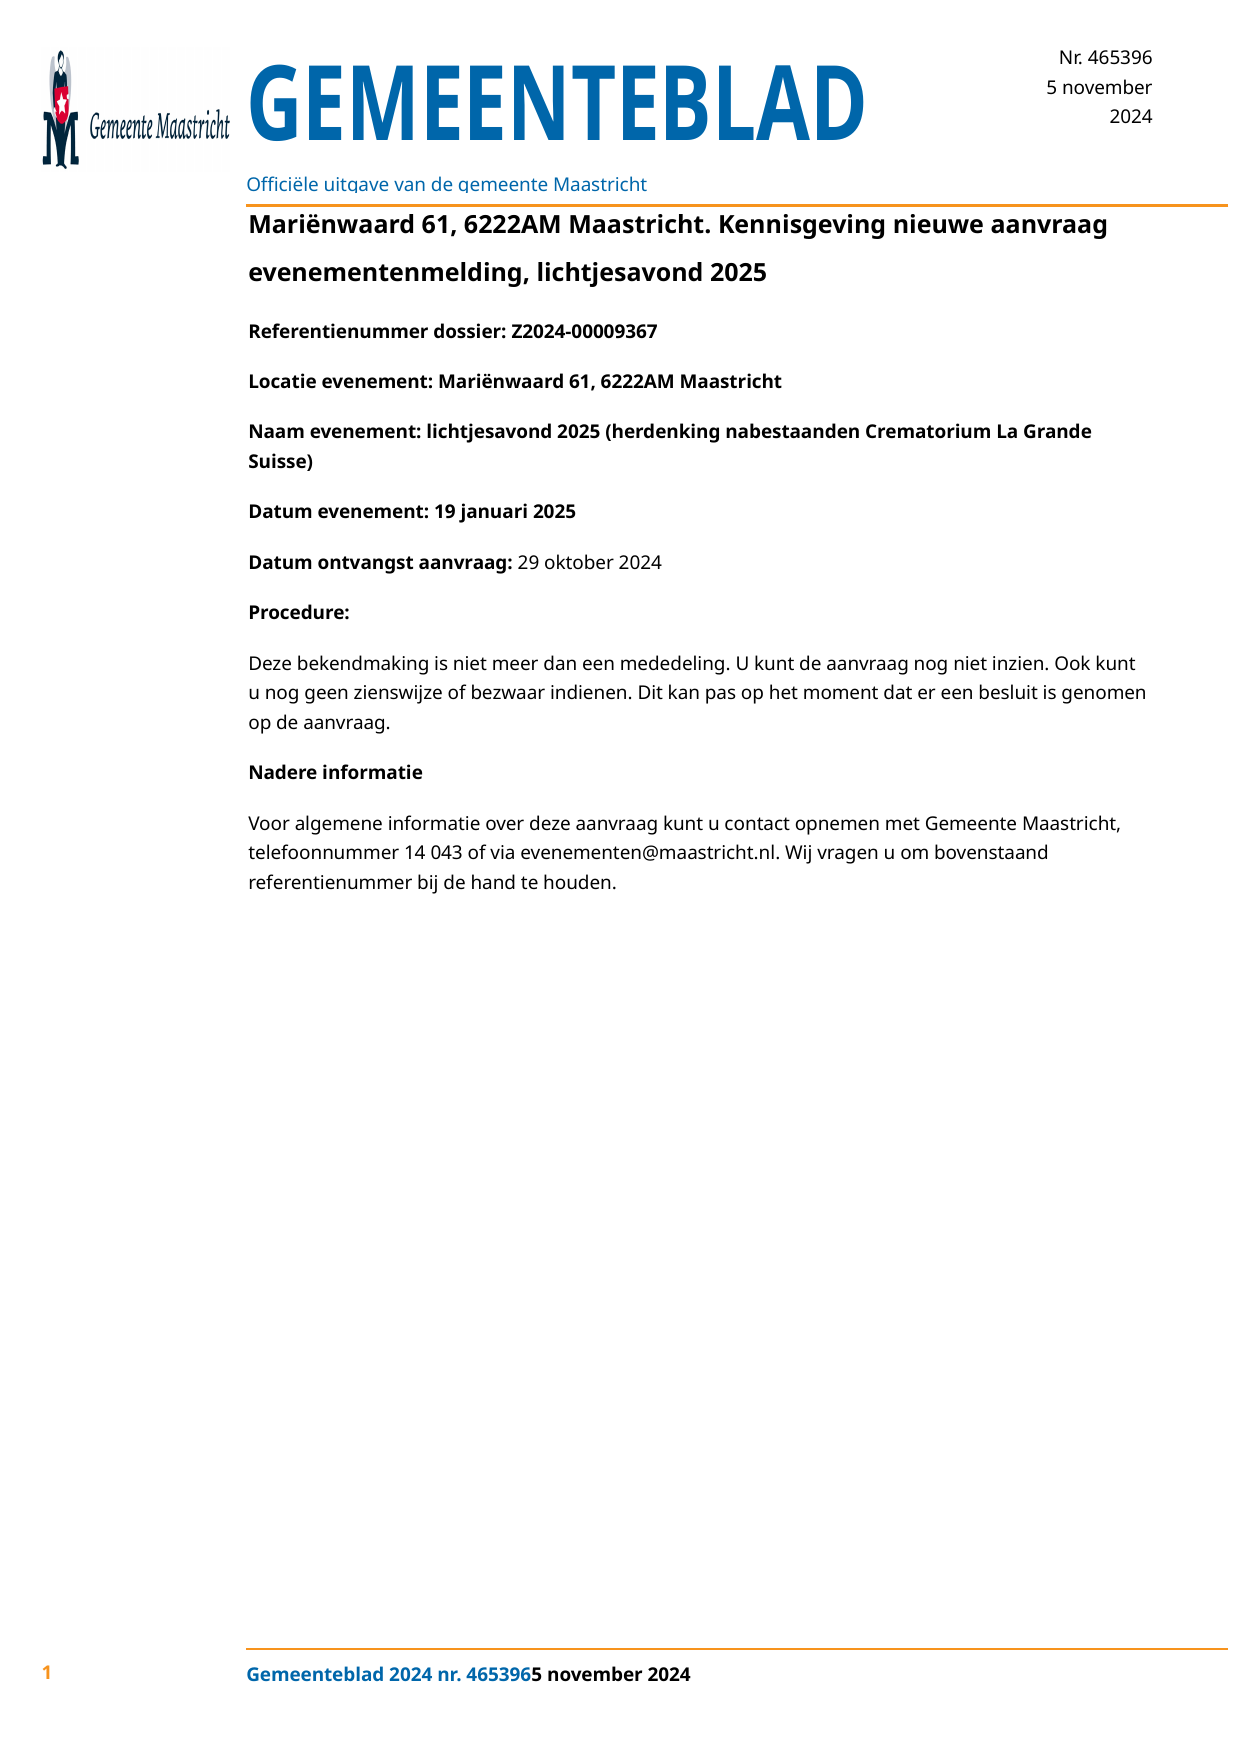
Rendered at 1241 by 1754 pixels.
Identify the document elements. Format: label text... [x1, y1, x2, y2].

text Datum ontvangst aanvraag: 29 oktober 2024 [248, 549, 1152, 575]
text Voor algemene informatie over deze aanvraag kunt u contact opnemen met Gemeente Maastricht, telefoonnummer 14 043 of via evenementen@maastricht.nl. Wij vragen u om bovenstaand referentienummer bij de hand te houden. [248, 810, 1152, 895]
text Deze bekendmaking is niet meer dan een mededeling. U kunt de aanvraag nog niet inzien. Ook kunt u nog geen zienswijze of bezwaar indienen. Dit kan pas op het moment dat er een besluit is genomen op de aanvraag. [248, 650, 1152, 735]
text Locatie evenement: Mariënwaard 61, 6222AM Maastricht [248, 368, 1152, 394]
text Referentienummer dossier: Z2024-00009367 [248, 318, 1152, 344]
text Procedure: [248, 599, 1152, 625]
text Nadere informatie [248, 759, 1152, 785]
picture [41, 47, 231, 172]
text Datum evenement: 19 januari 2025 [248, 499, 1152, 524]
text Mariënwaard 61, 6222AM Maastricht. Kennisgeving nieuwe aanvraag evenementenmelding, lichtjesavond 2025 [248, 207, 1152, 288]
text Naam evenement: lichtjesavond 2025 (herdenking nabestaanden Crematorium La Grande Suisse) [248, 419, 1152, 474]
